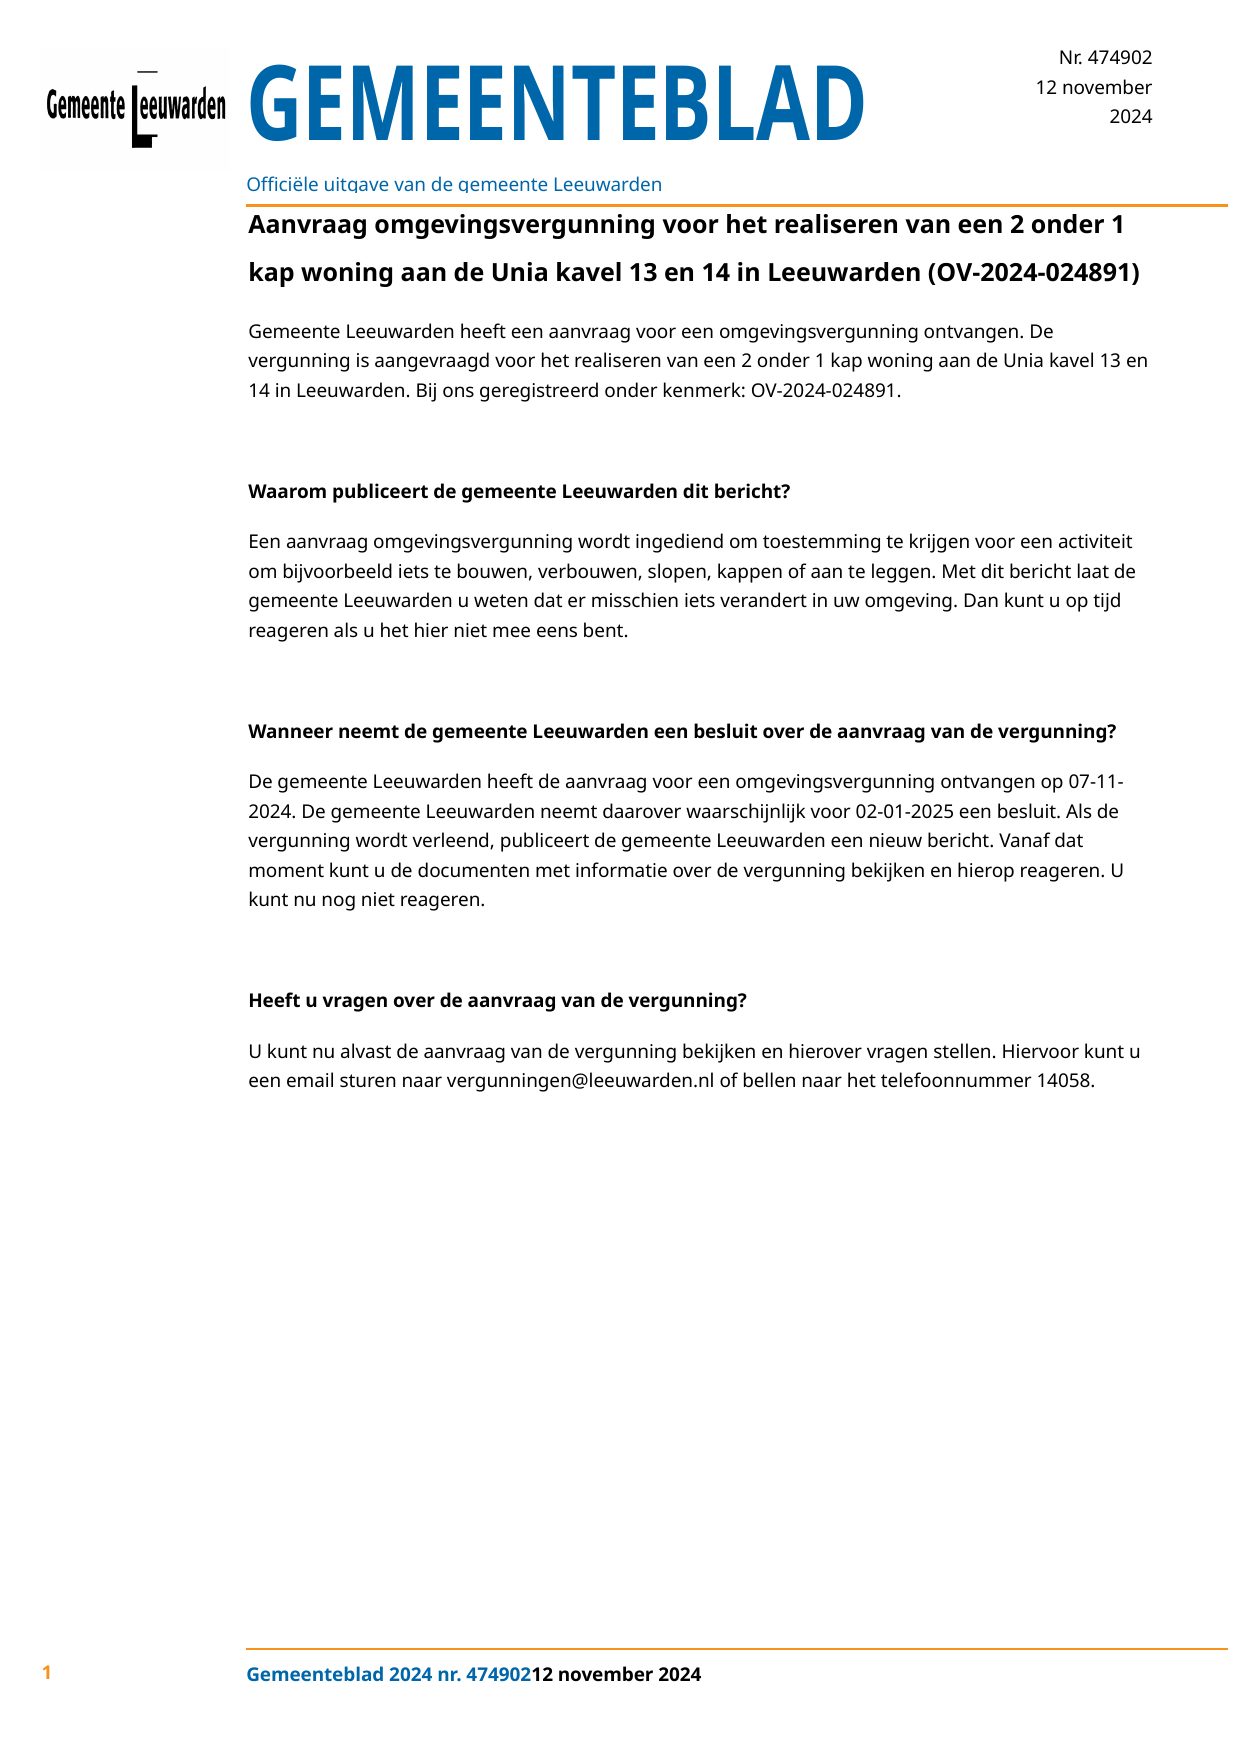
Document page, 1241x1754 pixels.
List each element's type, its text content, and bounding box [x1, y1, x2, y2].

text De gemeente Leeuwarden heeft de aanvraag voor een omgevingsvergunning ontvangen op 07-11-2024. De gemeente Leeuwarden neemt daarover waarschijnlijk voor 02-01-2025 een besluit. Als de vergunning wordt verleend, publiceert de gemeente Leeuwarden een nieuw bericht. Vanaf dat moment kunt u de documenten met informatie over de vergunning bekijken en hierop reageren. U kunt nu nog niet reageren. [248, 768, 1152, 912]
text Heeft u vragen over de aanvraag van de vergunning? [248, 987, 1152, 1013]
text Waarom publiceert de gemeente Leeuwarden dit bericht? [248, 478, 1152, 504]
text Gemeente Leeuwarden heeft een aanvraag voor een omgevingsvergunning ontvangen. De vergunning is aangevraagd voor het realiseren van een 2 onder 1 kap woning aan de Unia kavel 13 en 14 in Leeuwarden. Bij ons geregistreerd onder kenmerk: OV-2024-024891. [248, 318, 1152, 403]
text Wanneer neemt de gemeente Leeuwarden een besluit over de aanvraag van de vergunning? [248, 718, 1152, 744]
text Aanvraag omgevingsvergunning voor het realiseren van een 2 onder 1 kap woning aan de Unia kavel 13 en 14 in Leeuwarden (OV-2024-024891) [248, 207, 1152, 288]
picture [41, 47, 231, 172]
text Een aanvraag omgevingsvergunning wordt ingediend om toestemming te krijgen voor een activiteit om bijvoorbeeld iets te bouwen, verbouwen, slopen, kappen of aan te leggen. Met dit bericht laat de gemeente Leeuwarden u weten dat er misschien iets verandert in uw omgeving. Dan kunt u op tijd reageren als u het hier niet mee eens bent. [248, 528, 1152, 643]
text U kunt nu alvast de aanvraag van de vergunning bekijken en hierover vragen stellen. Hiervoor kunt u een email sturen naar vergunningen@leeuwarden.nl of bellen naar het telefoonnummer 14058. [248, 1038, 1152, 1093]
